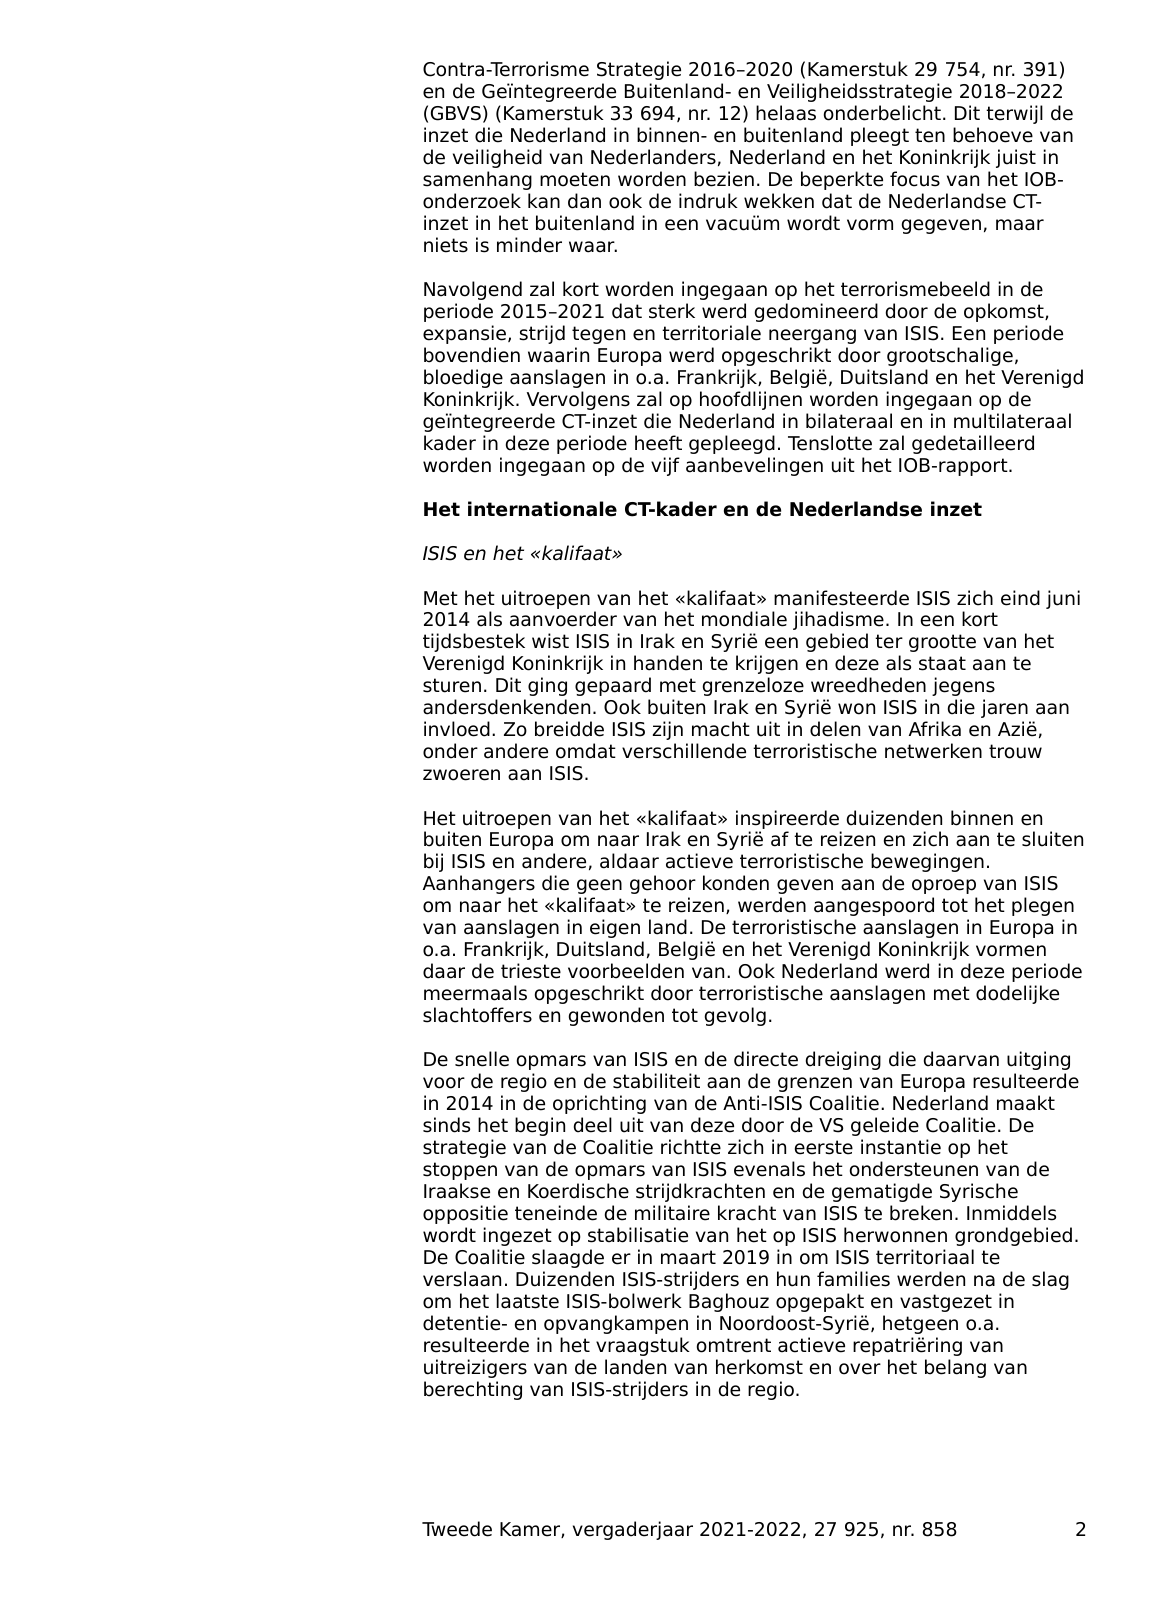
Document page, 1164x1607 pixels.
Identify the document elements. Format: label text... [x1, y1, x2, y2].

subtitle ISIS en het «kalifaat» [422, 543, 1087, 565]
subtitle Het internationale CT-kader en de Nederlandse inzet [422, 499, 1087, 521]
text Navolgend zal kort worden ingegaan op het terrorismebeeld in de periode 2015–2021 dat sterk werd gedomineerd door de opkomst, expansie, strijd tegen en territoriale neergang van ISIS. Een periode bovendien waarin Europa werd opgeschrikt door grootschalige, bloedige aanslagen in o.a. Frankrijk, België, Duitsland en het Verenigd Koninkrijk. Vervolgens zal op hoofdlijnen worden ingegaan op de geïntegreerde CT-inzet die Nederland in bilateraal en in multilateraal kader in deze periode heeft gepleegd. Tenslotte zal gedetailleerd worden ingegaan op de vijf aanbevelingen uit het IOB-rapport. [422, 279, 1087, 477]
text Het uitroepen van het «kalifaat» inspireerde duizenden binnen en buiten Europa om naar Irak en Syrië af te reizen en zich aan te sluiten bij ISIS en andere, aldaar actieve terroristische bewegingen. Aanhangers die geen gehoor konden geven aan de oproep van ISIS om naar het «kalifaat» te reizen, werden aangespoord tot het plegen van aanslagen in eigen land. De terroristische aanslagen in Europa in o.a. Frankrijk, Duitsland, België en het Verenigd Koninkrijk vormen daar de trieste voorbeelden van. Ook Nederland werd in deze periode meermaals opgeschrikt door terroristische aanslagen met dodelijke slachtoffers en gewonden tot gevolg. [422, 807, 1087, 1027]
text Met het uitroepen van het «kalifaat» manifesteerde ISIS zich eind juni 2014 als aanvoerder van het mondiale jihadisme. In een kort tijdsbestek wist ISIS in Irak en Syrië een gebied ter grootte van het Verenigd Koninkrijk in handen te krijgen en deze als staat aan te sturen. Dit ging gepaard met grenzeloze wreedheden jegens andersdenkenden. Ook buiten Irak en Syrië won ISIS in die jaren aan invloed. Zo breidde ISIS zijn macht uit in delen van Afrika en Azië, onder andere omdat verschillende terroristische netwerken trouw zwoeren aan ISIS. [422, 587, 1087, 785]
text Contra-Terrorisme Strategie 2016–2020 (Kamerstuk 29 754, nr. 391) en de Geïntegreerde Buitenland- en Veiligheidsstrategie 2018–2022 (GBVS) (Kamerstuk 33 694, nr. 12) helaas onderbelicht. Dit terwijl de inzet die Nederland in binnen- en buitenland pleegt ten behoeve van de veiligheid van Nederlanders, Nederland en het Koninkrijk juist in samenhang moeten worden bezien. De beperkte focus van het IOB-onderzoek kan dan ook de indruk wekken dat de Nederlandse CT-inzet in het buitenland in een vacuüm wordt vorm gegeven, maar niets is minder waar. [422, 59, 1087, 257]
text De Coalitie slaagde er in maart 2019 in om ISIS territoriaal te verslaan. Duizenden ISIS-strijders en hun families werden na de slag om het laatste ISIS-bolwerk Baghouz opgepakt en vastgezet in detentie- en opvangkampen in Noordoost-Syrië, hetgeen o.a. resulteerde in het vraagstuk omtrent actieve repatriëring van uitreizigers van de landen van herkomst en over het belang van berechting van ISIS-strijders in de regio. [422, 1247, 1087, 1401]
text De snelle opmars van ISIS en de directe dreiging die daarvan uitging voor de regio en de stabiliteit aan de grenzen van Europa resulteerde in 2014 in de oprichting van de Anti-ISIS Coalitie. Nederland maakt sinds het begin deel uit van deze door de VS geleide Coalitie. De strategie van de Coalitie richtte zich in eerste instantie op het stoppen van de opmars van ISIS evenals het ondersteunen van de Iraakse en Koerdische strijdkrachten en de gematigde Syrische oppositie teneinde de militaire kracht van ISIS te breken. Inmiddels wordt ingezet op stabilisatie van het op ISIS herwonnen grondgebied. [422, 1049, 1087, 1247]
